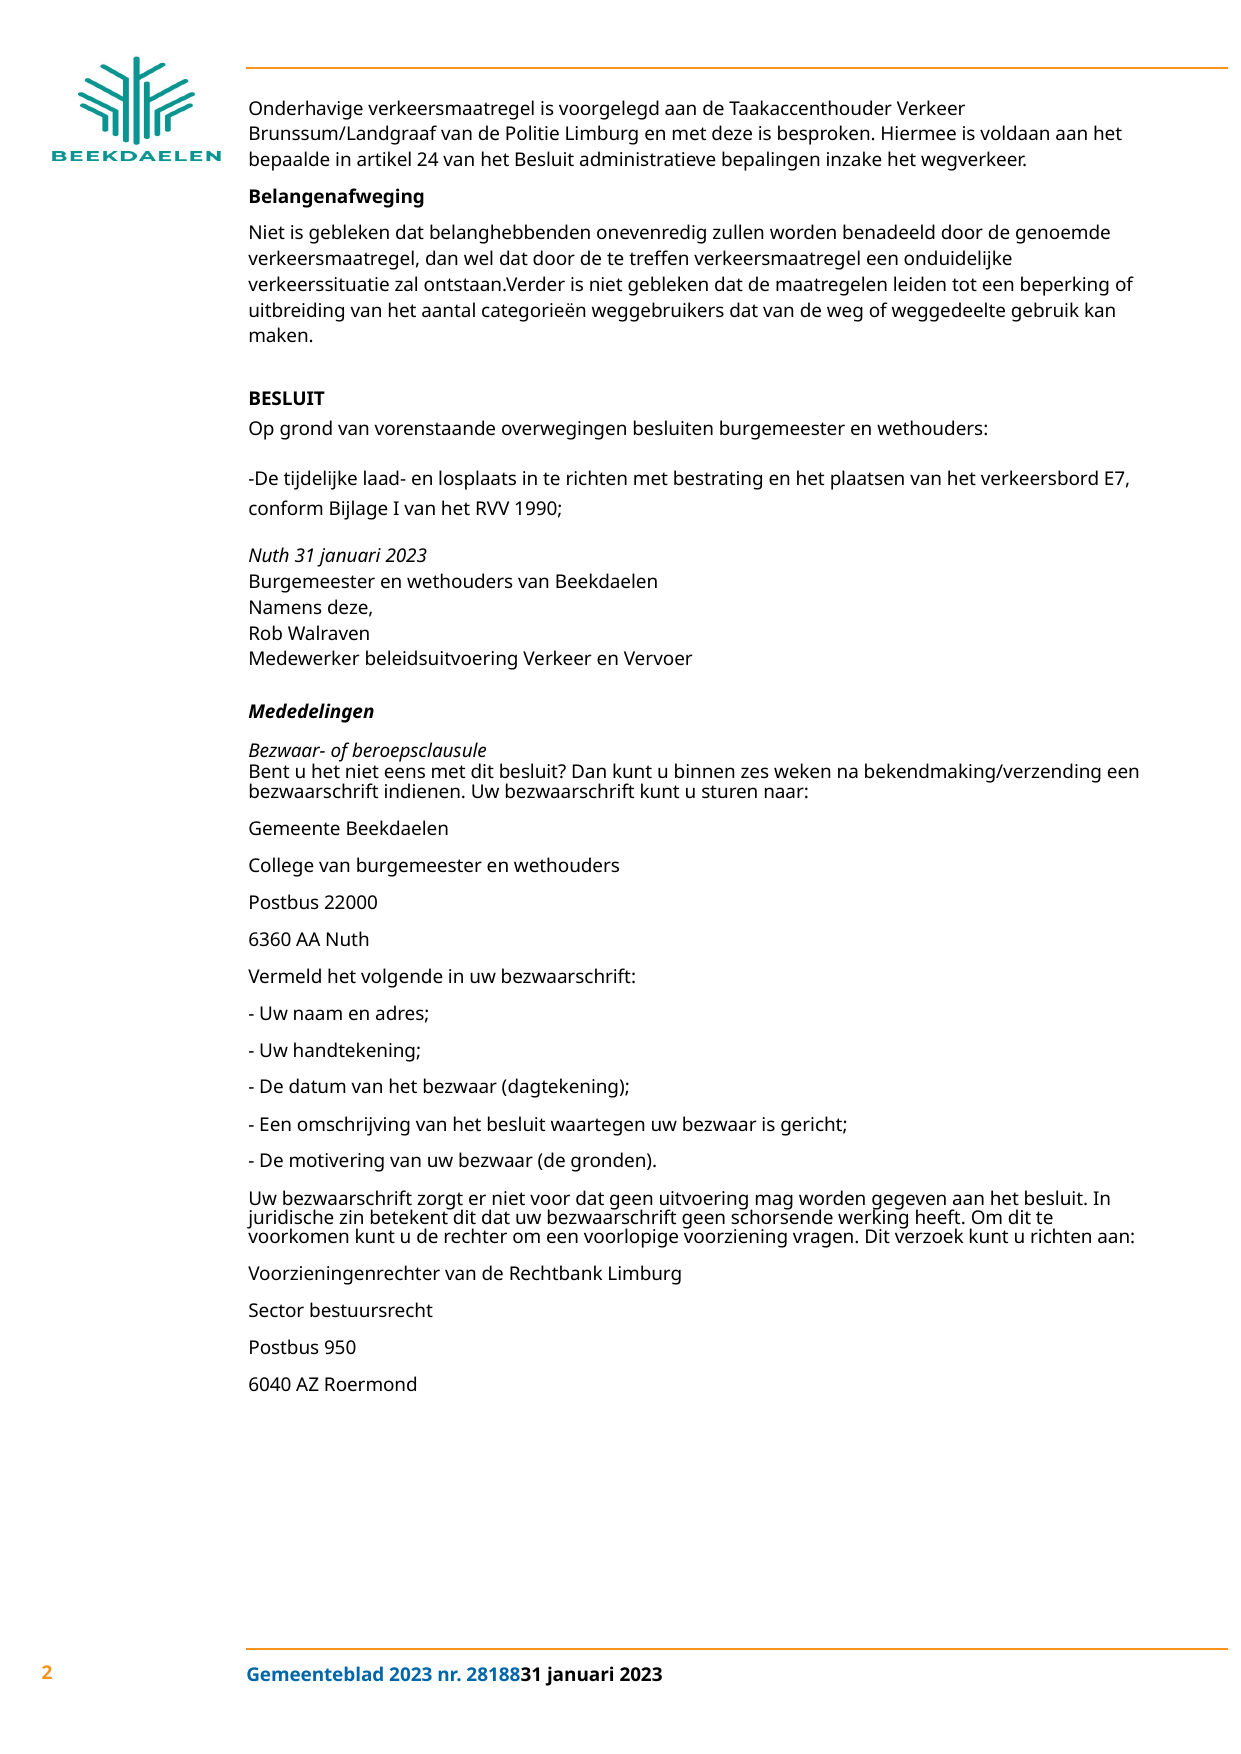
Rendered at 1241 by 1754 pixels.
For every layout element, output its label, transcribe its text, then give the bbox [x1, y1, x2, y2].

text 6040 AZ Roermond [248, 1376, 1152, 1395]
text Namens deze, [248, 594, 1152, 620]
text College van burgemeester en wethouders [248, 857, 1152, 876]
text Postbus 22000 [248, 894, 1152, 913]
text BESLUIT [248, 385, 1152, 411]
text Rob Walraven [248, 620, 1152, 646]
text Burgemeester en wethouders van Beekdaelen [248, 568, 1152, 594]
text Gemeente Beekdaelen [248, 820, 1152, 839]
text - Uw naam en adres; [248, 1004, 1152, 1024]
text Uw bezwaarschrift zorgt er niet voor dat geen uitvoering mag worden gegeven aan het besluit. In juridische zin betekent dit dat uw bezwaarschrift geen schorsende werking heeft. Om dit te voorkomen kunt u de rechter om een voorlopige voorziening vragen. Dit verzoek kunt u richten aan: [248, 1189, 1152, 1247]
text Vermeld het volgende in uw bezwaarschrift: [248, 968, 1152, 987]
text Niet is gebleken dat belanghebbenden onevenredig zullen worden benadeeld door de genoemde verkeersmaatregel, dan wel dat door de te treffen verkeersmaatregel een onduidelijke verkeerssituatie zal ontstaan.Verder is niet gebleken dat de maatregelen leiden tot een beperking of uitbreiding van het aantal categorieën weggebruikers dat van de weg of weggedeelte gebruik kan maken. [248, 219, 1152, 348]
text Nuth 31 januari 2023 [248, 543, 1152, 568]
text Medewerker beleidsuitvoering Verkeer en Vervoer [248, 646, 1152, 671]
text - De datum van het bezwaar (dagtekening); [248, 1078, 1152, 1098]
text Onderhavige verkeersmaatregel is voorgelegd aan de Taakaccenthouder Verkeer Brunssum/Landgraaf van de Politie Limburg en met deze is besproken. Hiermee is voldaan aan het bepaalde in artikel 24 van het Besluit administratieve bepalingen inzake het wegverkeer. [248, 95, 1152, 172]
text 6360 AA Nuth [248, 931, 1152, 950]
text - De motivering van uw bezwaar (de gronden). [248, 1152, 1152, 1172]
text -De tijdelijke laad- en losplaats in te richten met bestrating en het plaatsen van het verkeersbord E7, conform Bijlage I van het RVV 1990; [248, 465, 1152, 521]
text Mededelingen [248, 698, 1152, 724]
text Postbus 950 [248, 1339, 1152, 1358]
text - Uw handtekening; [248, 1042, 1152, 1061]
text Voorzieningenrechter van de Rechtbank Limburg [248, 1265, 1152, 1284]
text Bezwaar- of beroepsclausule [248, 738, 1152, 763]
text Sector bestuursrecht [248, 1302, 1152, 1321]
text Bent u het niet eens met dit besluit? Dan kunt u binnen zes weken na bekendmaking/verzending een bezwaarschrift indienen. Uw bezwaarschrift kunt u sturen naar: [248, 763, 1152, 802]
text Belangenafweging [248, 183, 1152, 209]
picture [41, 47, 231, 172]
text Op grond van vorenstaande overwegingen besluiten burgemeester en wethouders: [248, 415, 1152, 441]
text - Een omschrijving van het besluit waartegen uw bezwaar is gericht; [248, 1116, 1152, 1135]
